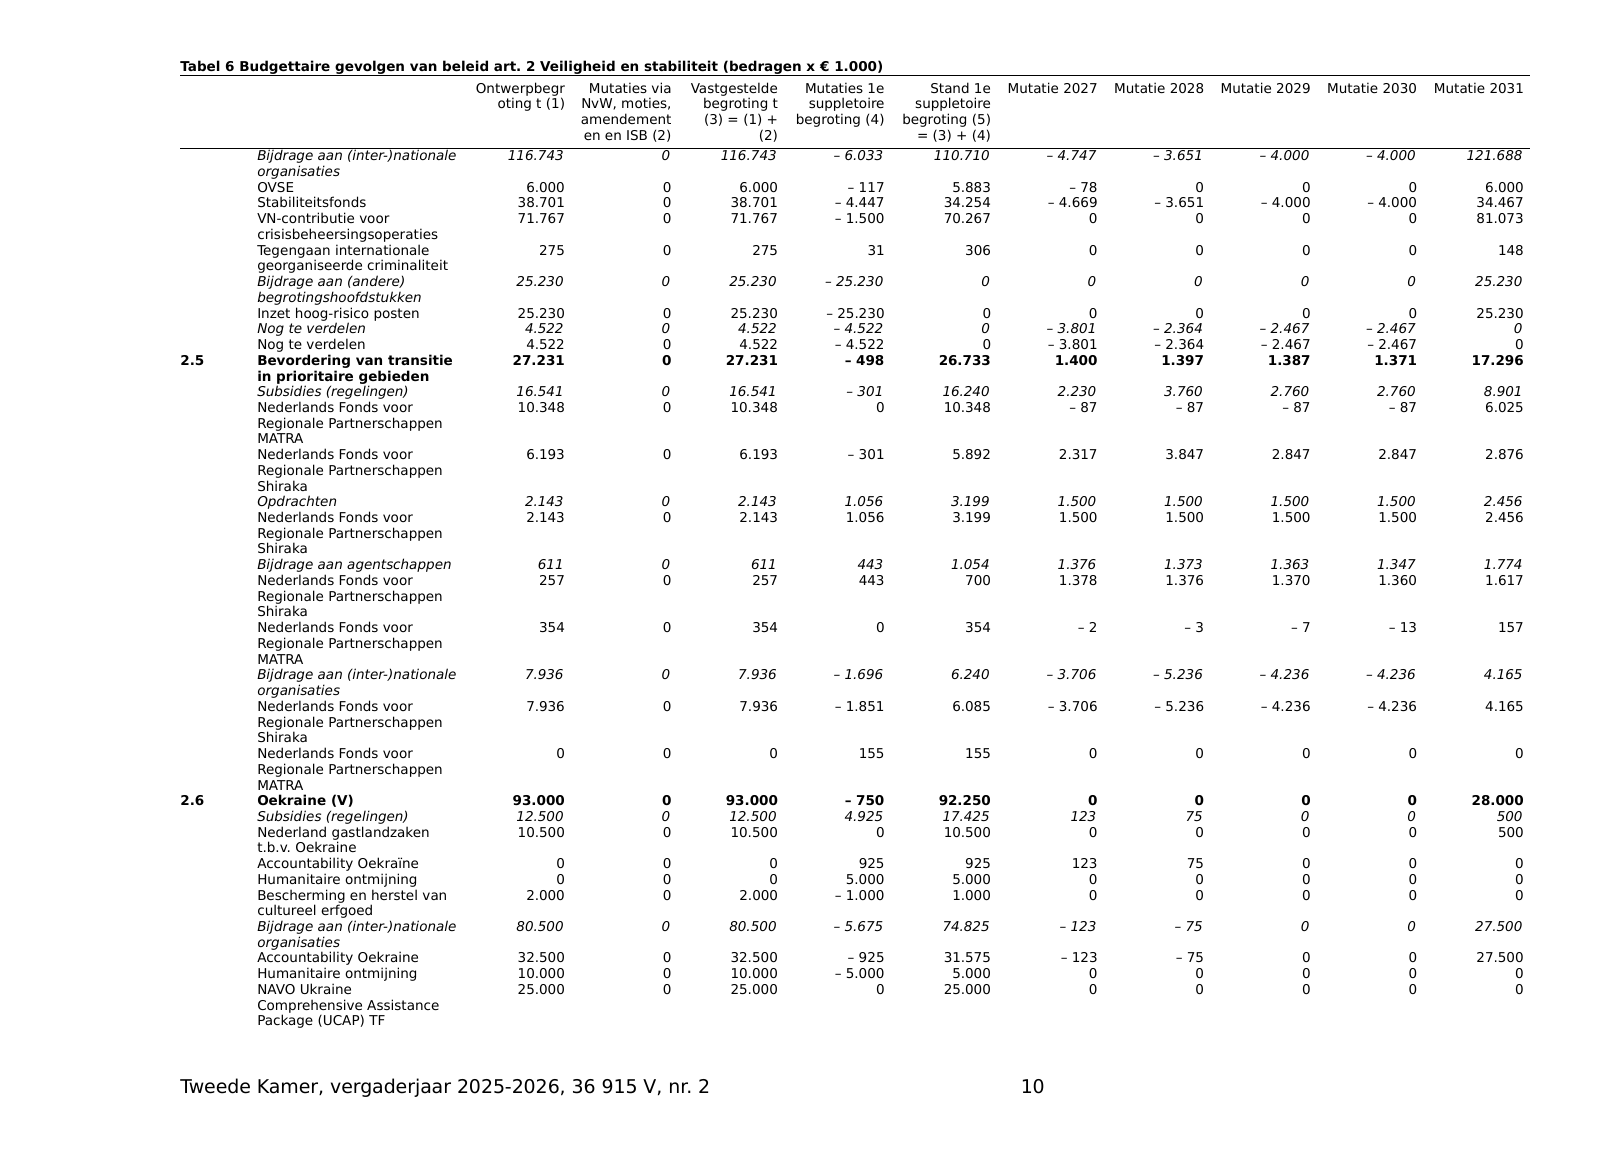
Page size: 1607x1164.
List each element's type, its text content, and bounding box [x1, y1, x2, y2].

table_cell 38.701 [464, 195, 571, 211]
table_cell – 4.447 [784, 195, 890, 211]
table_cell 1.397 [1103, 353, 1210, 384]
table_cell 5.000 [890, 872, 997, 887]
table_cell 2.456 [1423, 510, 1529, 557]
table_cell [180, 746, 251, 793]
table_cell 0 [890, 305, 997, 321]
table_cell 7.936 [464, 699, 571, 746]
table_cell Accountability Oekraïne [251, 856, 464, 872]
table_cell – 5.000 [784, 966, 890, 982]
table_cell [180, 699, 251, 746]
table_cell [180, 888, 251, 919]
table_cell 0 [784, 825, 890, 856]
table_cell 0 [1316, 856, 1423, 872]
table_cell 443 [784, 573, 890, 620]
table_cell 0 [1210, 982, 1316, 1029]
table_cell 4.522 [464, 337, 571, 353]
table_cell – 4.522 [784, 321, 890, 337]
table_cell Mutatie 2029 [1210, 76, 1316, 148]
table_cell 0 [571, 872, 677, 887]
table_cell – 3 [1103, 620, 1210, 667]
table_cell 0 [1423, 872, 1529, 887]
table_cell 157 [1423, 620, 1529, 667]
table_cell Inzet hoog-risico posten [251, 305, 464, 321]
table_cell 0 [571, 793, 677, 809]
table_cell 25.230 [464, 305, 571, 321]
table_cell 0 [1103, 211, 1210, 242]
table_cell 1.617 [1423, 573, 1529, 620]
table_cell 0 [571, 919, 677, 950]
table_cell Nederlands Fonds voor Regionale Partnerschappen Shiraka [251, 447, 464, 494]
table_cell 2.876 [1423, 447, 1529, 494]
table_cell 0 [1103, 746, 1210, 793]
table_cell Bijdrage aan (andere) begrotingshoofdstukken [251, 274, 464, 305]
table_cell – 123 [997, 919, 1103, 950]
table_cell 0 [1423, 982, 1529, 1029]
table_cell 6.000 [677, 180, 784, 195]
table_cell 0 [890, 337, 997, 353]
table_cell [180, 966, 251, 982]
table_cell – 498 [784, 353, 890, 384]
table_cell 0 [1423, 746, 1529, 793]
table_cell 2.847 [1316, 447, 1423, 494]
table_cell 10.348 [677, 400, 784, 447]
table_cell 3.847 [1103, 447, 1210, 494]
table_cell 1.500 [1316, 510, 1423, 557]
table_cell 34.467 [1423, 195, 1529, 211]
table_cell 2.6 [180, 793, 251, 809]
table_cell – 5.236 [1103, 699, 1210, 746]
table_cell 1.387 [1210, 353, 1316, 384]
table_cell 27.231 [677, 353, 784, 384]
table_cell 0 [1316, 966, 1423, 982]
table_cell Mutaties via NvW, moties, amendementen en ISB (2) [571, 76, 677, 148]
table_cell [180, 494, 251, 510]
table_cell – 4.747 [997, 149, 1103, 179]
table_cell – 2.467 [1210, 321, 1316, 337]
table_cell [180, 76, 251, 148]
table_cell [180, 400, 251, 447]
table_cell 0 [1316, 809, 1423, 824]
table_cell 123 [997, 856, 1103, 872]
table_cell 354 [677, 620, 784, 667]
table_cell – 4.000 [1316, 195, 1423, 211]
table_cell 0 [1210, 305, 1316, 321]
table_cell 38.701 [677, 195, 784, 211]
table_cell 75 [1103, 809, 1210, 824]
table_cell 0 [571, 573, 677, 620]
table_cell Nederlands Fonds voor Regionale Partnerschappen MATRA [251, 620, 464, 667]
table_cell Stand 1e suppletoire begroting (5) = (3) + (4) [890, 76, 997, 148]
table_cell – 3.651 [1103, 195, 1210, 211]
table_cell – 3.706 [997, 699, 1103, 746]
table_cell – 78 [997, 180, 1103, 195]
table_cell 0 [1316, 888, 1423, 919]
table_cell 0 [571, 195, 677, 211]
table_cell 4.165 [1423, 667, 1529, 699]
table_cell 0 [571, 149, 677, 179]
table_cell 12.500 [464, 809, 571, 824]
table_cell 611 [464, 557, 571, 573]
table_cell – 5.236 [1103, 667, 1210, 699]
table_cell Subsidies (regelingen) [251, 384, 464, 400]
table_cell 0 [997, 274, 1103, 305]
table_cell 1.056 [784, 510, 890, 557]
table_cell [180, 573, 251, 620]
table_cell 3.760 [1103, 384, 1210, 400]
table_cell 28.000 [1423, 793, 1529, 809]
table_cell 306 [890, 243, 997, 274]
table_cell 10.348 [464, 400, 571, 447]
table_cell NAVO Ukraine Comprehensive Assistance Package (UCAP) TF [251, 982, 464, 1029]
table_cell 93.000 [677, 793, 784, 809]
table_cell 0 [1103, 966, 1210, 982]
table_cell 0 [1210, 243, 1316, 274]
table_cell 0 [571, 400, 677, 447]
table_cell – 87 [1316, 400, 1423, 447]
table_cell 10.000 [677, 966, 784, 982]
table_cell 0 [571, 321, 677, 337]
table_cell 6.085 [890, 699, 997, 746]
table_cell 0 [784, 620, 890, 667]
table_cell 7.936 [464, 667, 571, 699]
table_cell 0 [571, 620, 677, 667]
table_cell 8.901 [1423, 384, 1529, 400]
table_cell 6.193 [464, 447, 571, 494]
table_cell 0 [571, 809, 677, 824]
table_cell 10.500 [890, 825, 997, 856]
table_cell [180, 305, 251, 321]
table_cell 1.774 [1423, 557, 1529, 573]
table_cell – 4.000 [1210, 149, 1316, 179]
table_cell 925 [784, 856, 890, 872]
table_cell – 3.651 [1103, 149, 1210, 179]
table_cell Opdrachten [251, 494, 464, 510]
table_cell 1.500 [1103, 510, 1210, 557]
table_cell 0 [571, 243, 677, 274]
table_cell 155 [890, 746, 997, 793]
table_cell 0 [1423, 856, 1529, 872]
table_cell – 3.706 [997, 667, 1103, 699]
table_cell 80.500 [464, 919, 571, 950]
table_cell Nederlands Fonds voor Regionale Partnerschappen Shiraka [251, 699, 464, 746]
table_cell 17.296 [1423, 353, 1529, 384]
table_cell [180, 337, 251, 353]
table_cell 1.500 [1103, 494, 1210, 510]
table_cell 0 [1103, 243, 1210, 274]
table_cell – 7 [1210, 620, 1316, 667]
table_cell [251, 76, 464, 148]
table_cell [180, 825, 251, 856]
table_cell 1.376 [997, 557, 1103, 573]
table_cell 0 [997, 793, 1103, 809]
table_cell 0 [1316, 274, 1423, 305]
table_cell 10.348 [890, 400, 997, 447]
table_cell 0 [464, 872, 571, 887]
table_cell 275 [464, 243, 571, 274]
table_cell 0 [1210, 888, 1316, 919]
table_cell Nog te verdelen [251, 321, 464, 337]
table_cell 0 [1210, 793, 1316, 809]
table_cell 80.500 [677, 919, 784, 950]
table_cell 0 [997, 305, 1103, 321]
table_cell 1.054 [890, 557, 997, 573]
table_cell – 75 [1103, 950, 1210, 966]
table_cell – 925 [784, 950, 890, 966]
table_cell [180, 620, 251, 667]
table_cell 0 [890, 321, 997, 337]
table_cell 6.193 [677, 447, 784, 494]
table_cell 92.250 [890, 793, 997, 809]
table_cell 0 [1423, 966, 1529, 982]
table_cell 354 [890, 620, 997, 667]
table_cell 4.522 [464, 321, 571, 337]
table_cell 0 [677, 856, 784, 872]
table_cell 0 [464, 856, 571, 872]
table_cell 5.883 [890, 180, 997, 195]
table_cell 0 [997, 211, 1103, 242]
table_cell 70.267 [890, 211, 997, 242]
table_cell 0 [571, 447, 677, 494]
table_cell 0 [677, 746, 784, 793]
table_cell 0 [571, 982, 677, 1029]
table_cell Nederlands Fonds voor Regionale Partnerschappen Shiraka [251, 573, 464, 620]
table_cell 1.373 [1103, 557, 1210, 573]
table_cell [180, 856, 251, 872]
table_cell 0 [997, 888, 1103, 919]
table_cell Bevordering van transitie in prioritaire gebieden [251, 353, 464, 384]
table_cell 4.165 [1423, 699, 1529, 746]
table_cell – 301 [784, 384, 890, 400]
table_cell – 4.236 [1316, 667, 1423, 699]
table_cell – 87 [1103, 400, 1210, 447]
table_cell 2.456 [1423, 494, 1529, 510]
table_cell 500 [1423, 809, 1529, 824]
table_cell – 4.236 [1316, 699, 1423, 746]
table_cell 1.400 [997, 353, 1103, 384]
table_cell 74.825 [890, 919, 997, 950]
table_cell 1.371 [1316, 353, 1423, 384]
table_cell 1.347 [1316, 557, 1423, 573]
table_cell 0 [1210, 966, 1316, 982]
table_cell 0 [1210, 825, 1316, 856]
table_cell 16.541 [677, 384, 784, 400]
table_cell Humanitaire ontmijning [251, 872, 464, 887]
table_cell [180, 919, 251, 950]
table_cell 0 [571, 557, 677, 573]
table_cell 0 [1316, 793, 1423, 809]
table_cell 17.425 [890, 809, 997, 824]
table_cell Mutaties 1e suppletoire begroting (4) [784, 76, 890, 148]
table_cell 0 [1210, 211, 1316, 242]
table_cell 16.541 [464, 384, 571, 400]
table_cell 0 [1316, 919, 1423, 950]
table_cell 0 [784, 982, 890, 1029]
table_cell 2.143 [464, 510, 571, 557]
table_cell 0 [1210, 872, 1316, 887]
table_cell Oekraine (V) [251, 793, 464, 809]
table_cell 0 [1210, 274, 1316, 305]
table_cell 2.847 [1210, 447, 1316, 494]
table_cell 2.5 [180, 353, 251, 384]
table_cell 500 [1423, 825, 1529, 856]
table_cell [180, 180, 251, 195]
table_cell 32.500 [677, 950, 784, 966]
table_cell – 1.851 [784, 699, 890, 746]
table_cell 443 [784, 557, 890, 573]
table_cell – 2.467 [1316, 337, 1423, 353]
table_cell 4.522 [677, 337, 784, 353]
table_cell 0 [571, 667, 677, 699]
table_cell 116.743 [677, 149, 784, 179]
table_cell 354 [464, 620, 571, 667]
table_cell Nederlands Fonds voor Regionale Partnerschappen MATRA [251, 400, 464, 447]
table_cell [180, 447, 251, 494]
table_cell – 3.801 [997, 321, 1103, 337]
table_cell Vastgestelde begroting t (3) = (1) + (2) [677, 76, 784, 148]
table_cell 6.025 [1423, 400, 1529, 447]
table_cell 6.000 [1423, 180, 1529, 195]
table_cell Nederlands Fonds voor Regionale Partnerschappen MATRA [251, 746, 464, 793]
table_cell – 2.467 [1316, 321, 1423, 337]
table_cell 0 [997, 982, 1103, 1029]
table_cell 4.522 [677, 321, 784, 337]
table_cell 7.936 [677, 699, 784, 746]
table_cell 0 [1210, 856, 1316, 872]
table_cell [180, 950, 251, 966]
table_cell 31.575 [890, 950, 997, 966]
table_cell Nederland gastlandzaken t.b.v. Oekraine [251, 825, 464, 856]
table_cell 2.143 [677, 510, 784, 557]
table_cell 25.230 [464, 274, 571, 305]
table_cell 2.143 [464, 494, 571, 510]
table_cell 25.230 [1423, 305, 1529, 321]
table_cell 0 [1316, 825, 1423, 856]
table_cell Mutatie 2027 [997, 76, 1103, 148]
table_cell 0 [571, 888, 677, 919]
table_cell 0 [571, 274, 677, 305]
table_cell 2.317 [997, 447, 1103, 494]
table_cell 4.925 [784, 809, 890, 824]
table_cell 0 [997, 872, 1103, 887]
table_cell [180, 149, 251, 179]
table_cell 0 [1210, 180, 1316, 195]
table_cell Nederlands Fonds voor Regionale Partnerschappen Shiraka [251, 510, 464, 557]
table_cell – 750 [784, 793, 890, 809]
table_cell Bijdrage aan agentschappen [251, 557, 464, 573]
table_cell 0 [1103, 274, 1210, 305]
table_cell 0 [571, 494, 677, 510]
table_cell 25.000 [464, 982, 571, 1029]
table_cell – 4.236 [1210, 699, 1316, 746]
table_cell – 4.000 [1316, 149, 1423, 179]
table_cell 155 [784, 746, 890, 793]
table_cell 2.230 [997, 384, 1103, 400]
table_cell – 1.696 [784, 667, 890, 699]
table_cell 1.376 [1103, 573, 1210, 620]
table_cell 0 [890, 274, 997, 305]
table_cell – 301 [784, 447, 890, 494]
table_cell [180, 195, 251, 211]
table_cell 6.000 [464, 180, 571, 195]
table_cell 0 [1210, 919, 1316, 950]
table_cell 0 [1423, 337, 1529, 353]
table_cell 25.230 [1423, 274, 1529, 305]
table_cell 34.254 [890, 195, 997, 211]
table_cell 0 [1423, 321, 1529, 337]
table_cell – 75 [1103, 919, 1210, 950]
table_cell [180, 321, 251, 337]
table_cell 0 [1103, 180, 1210, 195]
table_cell 2.760 [1210, 384, 1316, 400]
table_cell 1.500 [997, 510, 1103, 557]
table_cell Mutatie 2028 [1103, 76, 1210, 148]
table_cell 0 [571, 510, 677, 557]
table_cell – 2.364 [1103, 321, 1210, 337]
table_cell 116.743 [464, 149, 571, 179]
table_cell 0 [784, 400, 890, 447]
table_cell 0 [1103, 982, 1210, 1029]
table_cell 31 [784, 243, 890, 274]
table_cell 257 [464, 573, 571, 620]
table_cell 25.000 [677, 982, 784, 1029]
table_cell Stabiliteitsfonds [251, 195, 464, 211]
table_cell 5.000 [784, 872, 890, 887]
table_cell 5.892 [890, 447, 997, 494]
table_cell 2.000 [677, 888, 784, 919]
table_cell – 2.364 [1103, 337, 1210, 353]
table_cell 700 [890, 573, 997, 620]
table_cell 3.199 [890, 494, 997, 510]
table_header Tabel 6 Budgettaire gevolgen van beleid art. 2 Veiligheid en stabiliteit (bedragen x € 1.000) [180, 59, 1529, 75]
table_cell 26.733 [890, 353, 997, 384]
table_cell 257 [677, 573, 784, 620]
table_cell 0 [571, 699, 677, 746]
table_cell – 2 [997, 620, 1103, 667]
table_cell 0 [571, 180, 677, 195]
table_cell Accountability Oekraine [251, 950, 464, 966]
table_cell Mutatie 2030 [1316, 76, 1423, 148]
table_cell [180, 557, 251, 573]
table_cell 71.767 [464, 211, 571, 242]
table_cell 0 [571, 211, 677, 242]
table_cell 6.240 [890, 667, 997, 699]
table_cell 0 [997, 243, 1103, 274]
table_cell 1.000 [890, 888, 997, 919]
table_cell 75 [1103, 856, 1210, 872]
table_cell [180, 510, 251, 557]
table_cell [180, 872, 251, 887]
table_cell [180, 982, 251, 1029]
table_cell Humanitaire ontmijning [251, 966, 464, 982]
table_cell [180, 809, 251, 824]
table_cell 0 [1210, 809, 1316, 824]
table_cell [180, 211, 251, 242]
table_cell Bescherming en herstel van cultureel erfgoed [251, 888, 464, 919]
table_cell VN-contributie voor crisisbeheersingsoperaties [251, 211, 464, 242]
table_cell 71.767 [677, 211, 784, 242]
table_cell 10.000 [464, 966, 571, 982]
table_cell 0 [1210, 950, 1316, 966]
table_cell – 6.033 [784, 149, 890, 179]
table_cell Ontwerpbegroting t (1) [464, 76, 571, 148]
table_cell 0 [1316, 746, 1423, 793]
table_cell 0 [1103, 793, 1210, 809]
table_cell 0 [1103, 825, 1210, 856]
table_cell 12.500 [677, 809, 784, 824]
table_cell 5.000 [890, 966, 997, 982]
table_cell Bijdrage aan (inter-)nationale organisaties [251, 919, 464, 950]
table_cell 27.500 [1423, 950, 1529, 966]
table_cell – 4.000 [1210, 195, 1316, 211]
table_cell 0 [464, 746, 571, 793]
table_cell 275 [677, 243, 784, 274]
table_cell Bijdrage aan (inter-)nationale organisaties [251, 149, 464, 179]
table_cell [180, 274, 251, 305]
table_cell 0 [1316, 872, 1423, 887]
table_cell 27.231 [464, 353, 571, 384]
table_cell – 87 [1210, 400, 1316, 447]
table_cell 0 [997, 746, 1103, 793]
table_cell – 3.801 [997, 337, 1103, 353]
table_cell 0 [1316, 211, 1423, 242]
table_cell 0 [1103, 888, 1210, 919]
table_cell 123 [997, 809, 1103, 824]
table_cell 0 [1316, 305, 1423, 321]
table_cell Nog te verdelen [251, 337, 464, 353]
table_cell 1.363 [1210, 557, 1316, 573]
table_cell – 25.230 [784, 274, 890, 305]
table_cell 0 [571, 966, 677, 982]
table_cell 3.199 [890, 510, 997, 557]
table_cell 0 [571, 305, 677, 321]
table_cell – 87 [997, 400, 1103, 447]
table_cell 2.143 [677, 494, 784, 510]
table_cell 25.000 [890, 982, 997, 1029]
table_cell – 13 [1316, 620, 1423, 667]
table_cell 10.500 [677, 825, 784, 856]
table_cell 0 [1316, 180, 1423, 195]
table_cell 93.000 [464, 793, 571, 809]
table_cell 0 [571, 353, 677, 384]
table_cell [180, 243, 251, 274]
table_cell 1.500 [1210, 494, 1316, 510]
table_cell 25.230 [677, 274, 784, 305]
table_cell 25.230 [677, 305, 784, 321]
table_cell 0 [1103, 872, 1210, 887]
table_cell 0 [1210, 746, 1316, 793]
table_cell 1.056 [784, 494, 890, 510]
table_cell 7.936 [677, 667, 784, 699]
table_cell – 5.675 [784, 919, 890, 950]
table_cell 1.378 [997, 573, 1103, 620]
table_cell – 1.000 [784, 888, 890, 919]
table_cell 1.500 [997, 494, 1103, 510]
table_cell OVSE [251, 180, 464, 195]
table_cell 0 [571, 337, 677, 353]
table_cell – 1.500 [784, 211, 890, 242]
table_cell – 4.236 [1210, 667, 1316, 699]
table_cell 32.500 [464, 950, 571, 966]
table_cell 1.360 [1316, 573, 1423, 620]
table_cell 2.760 [1316, 384, 1423, 400]
table_cell 1.500 [1316, 494, 1423, 510]
table_cell 1.500 [1210, 510, 1316, 557]
table_cell – 4.669 [997, 195, 1103, 211]
table_cell 1.370 [1210, 573, 1316, 620]
table_cell 0 [571, 825, 677, 856]
table_cell 0 [571, 384, 677, 400]
table_cell – 117 [784, 180, 890, 195]
table_cell Tegengaan internationale georganiseerde criminaliteit [251, 243, 464, 274]
table_cell Mutatie 2031 [1423, 76, 1529, 148]
table_cell Subsidies (regelingen) [251, 809, 464, 824]
table_cell 16.240 [890, 384, 997, 400]
table_cell 0 [571, 950, 677, 966]
table_cell 110.710 [890, 149, 997, 179]
table_cell 0 [997, 825, 1103, 856]
table_cell 0 [1316, 243, 1423, 274]
table_cell [180, 667, 251, 699]
table_cell 81.073 [1423, 211, 1529, 242]
table_cell 925 [890, 856, 997, 872]
table_cell – 123 [997, 950, 1103, 966]
table_cell – 2.467 [1210, 337, 1316, 353]
table_cell – 25.230 [784, 305, 890, 321]
table_cell 0 [1423, 888, 1529, 919]
table_cell 611 [677, 557, 784, 573]
table_cell 121.688 [1423, 149, 1529, 179]
table_cell 27.500 [1423, 919, 1529, 950]
table_cell 0 [997, 966, 1103, 982]
table_cell – 4.522 [784, 337, 890, 353]
table_cell [180, 384, 251, 400]
table_cell 0 [1316, 982, 1423, 1029]
table_cell 0 [1316, 950, 1423, 966]
table_cell 2.000 [464, 888, 571, 919]
table_cell 0 [571, 746, 677, 793]
table_cell 0 [677, 872, 784, 887]
table_cell Bijdrage aan (inter-)nationale organisaties [251, 667, 464, 699]
table_cell 0 [571, 856, 677, 872]
table_cell 0 [1103, 305, 1210, 321]
table_cell 148 [1423, 243, 1529, 274]
table_cell 10.500 [464, 825, 571, 856]
